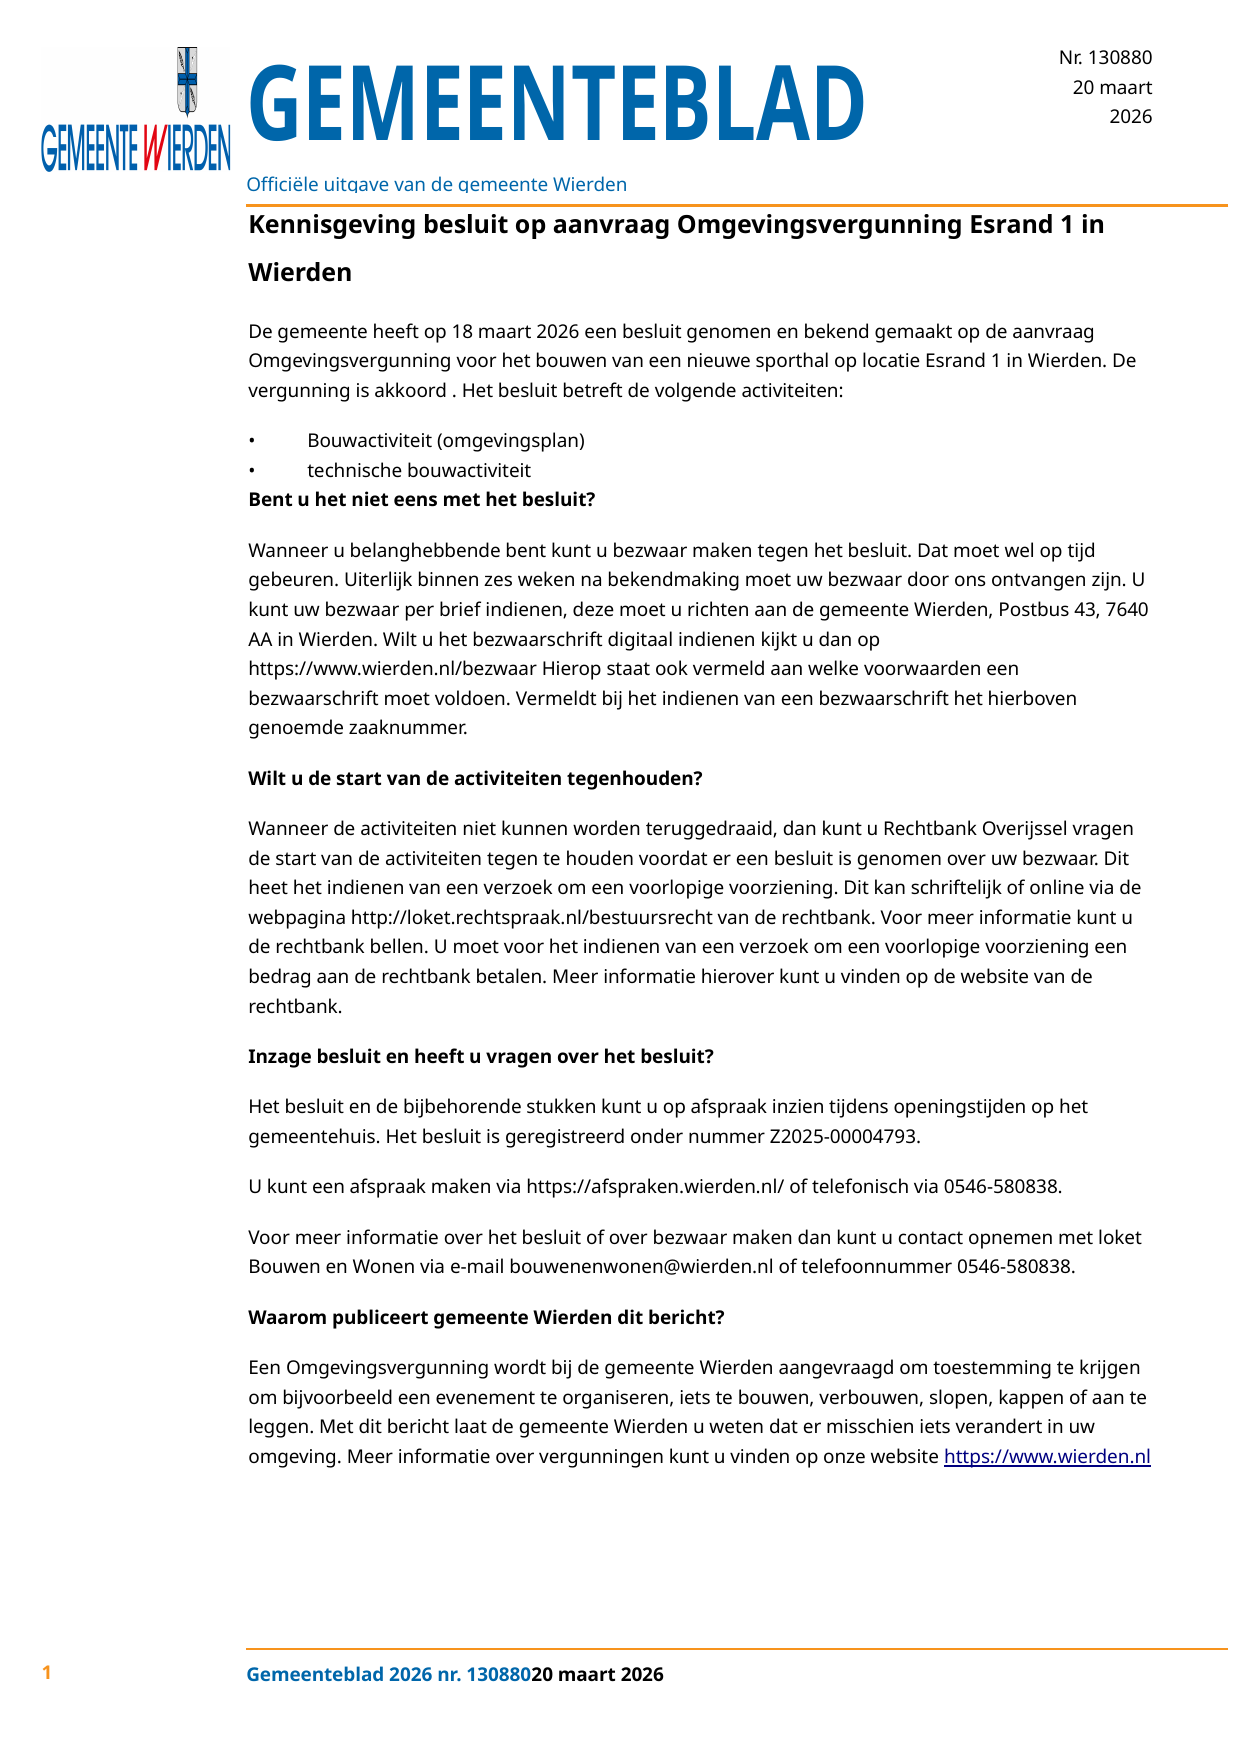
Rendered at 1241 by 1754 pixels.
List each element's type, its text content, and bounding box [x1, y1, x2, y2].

text Voor meer informatie over het besluit of over bezwaar maken dan kunt u contact opnemen met loket Bouwen en Wonen via e-mail bouwenenwonen@wierden.nl of telefoonnummer 0546-580838. [248, 1224, 1152, 1279]
text Waarom publiceert gemeente Wierden dit bericht? [248, 1304, 1152, 1330]
text Een Omgevingsvergunning wordt bij de gemeente Wierden aangevraagd om toestemming te krijgen om bijvoorbeeld een evenement te organiseren, iets te bouwen, verbouwen, slopen, kappen of aan te leggen. Met dit bericht laat de gemeente Wierden u weten dat er misschien iets verandert in uw omgeving. Meer informatie over vergunningen kunt u vinden op onze website https://www.wierden.nl [248, 1354, 1152, 1469]
list Bouwactiviteit (omgevingsplan) [248, 427, 1152, 453]
text Inzage besluit en heeft u vragen over het besluit? [248, 1043, 1152, 1069]
text U kunt een afspraak maken via https://afspraken.wierden.nl/ of telefonisch via 0546-580838. [248, 1174, 1152, 1199]
text Wanneer u belanghebbende bent kunt u bezwaar maken tegen het besluit. Dat moet wel op tijd gebeuren. Uiterlijk binnen zes weken na bekendmaking moet uw bezwaar door ons ontvangen zijn. U kunt uw bezwaar per brief indienen, deze moet u richten aan de gemeente Wierden, Postbus 43, 7640 AA in Wierden. Wilt u het bezwaarschrift digitaal indienen kijkt u dan op https://www.wierden.nl/bezwaar Hierop staat ook vermeld aan welke voorwaarden een bezwaarschrift moet voldoen. Vermeldt bij het indienen van een bezwaarschrift het hierboven genoemde zaaknummer. [248, 537, 1152, 740]
text Het besluit en de bijbehorende stukken kunt u op afspraak inzien tijdens openingstijden op het gemeentehuis. Het besluit is geregistreerd onder nummer Z2025-00004793. [248, 1094, 1152, 1149]
text De gemeente heeft op 18 maart 2026 een besluit genomen en bekend gemaakt op de aanvraag Omgevingsvergunning voor het bouwen van een nieuwe sporthal op locatie Esrand 1 in Wierden. De vergunning is akkoord . Het besluit betreft de volgende activiteiten: [248, 318, 1152, 403]
text Wilt u de start van de activiteiten tegenhouden? [248, 765, 1152, 791]
list technische bouwactiviteit [248, 457, 1152, 483]
text Bent u het niet eens met het besluit? [248, 487, 1152, 512]
text Kennisgeving besluit op aanvraag Omgevingsvergunning Esrand 1 in Wierden [248, 207, 1152, 288]
picture [41, 47, 231, 172]
text Wanneer de activiteiten niet kunnen worden teruggedraaid, dan kunt u Rechtbank Overijssel vragen de start van de activiteiten tegen te houden voordat er een besluit is genomen over uw bezwaar. Dit heet het indienen van een verzoek om een voorlopige voorziening. Dit kan schriftelijk of online via de webpagina http://loket.rechtspraak.nl/bestuursrecht van de rechtbank. Voor meer informatie kunt u de rechtbank bellen. U moet voor het indienen van een verzoek om een voorlopige voorziening een bedrag aan de rechtbank betalen. Meer informatie hierover kunt u vinden op de website van de rechtbank. [248, 815, 1152, 1019]
